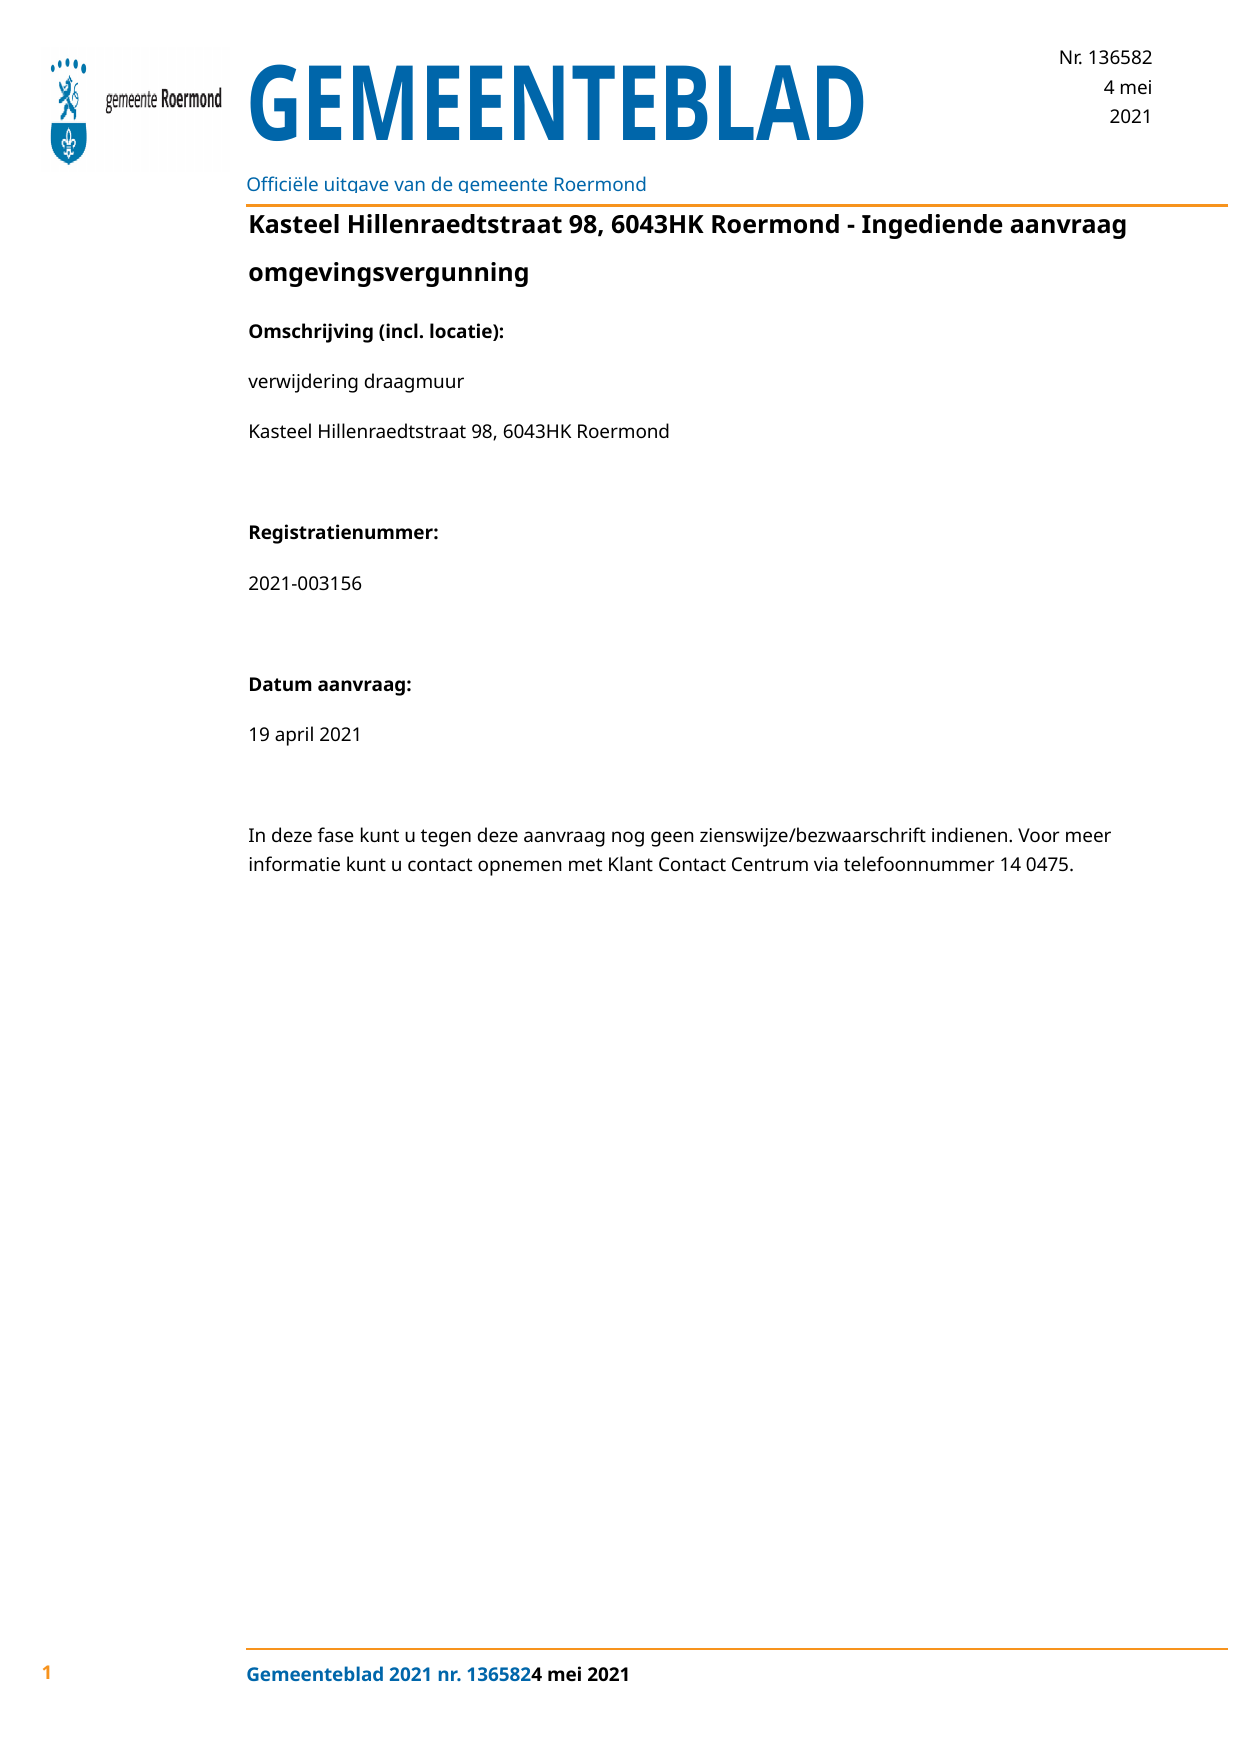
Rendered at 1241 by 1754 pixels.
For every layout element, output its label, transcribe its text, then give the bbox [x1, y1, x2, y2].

text Omschrijving (incl. locatie): [248, 318, 1152, 344]
text Registratienummer: [248, 519, 1152, 545]
text Kasteel Hillenraedtstraat 98, 6043HK Roermond - Ingediende aanvraag omgevingsvergunning [248, 207, 1152, 288]
text In deze fase kunt u tegen deze aanvraag nog geen zienswijze/bezwaarschrift indienen. Voor meer informatie kunt u contact opnemen met Klant Contact Centrum via telefoonnummer 14 0475. [248, 822, 1152, 877]
text 2021-003156 [248, 570, 1152, 596]
text Datum aanvraag: [248, 671, 1152, 697]
text Kasteel Hillenraedtstraat 98, 6043HK Roermond [248, 419, 1152, 444]
text 19 april 2021 [248, 721, 1152, 747]
text verwijdering draagmuur [248, 368, 1152, 394]
picture [41, 47, 231, 172]
